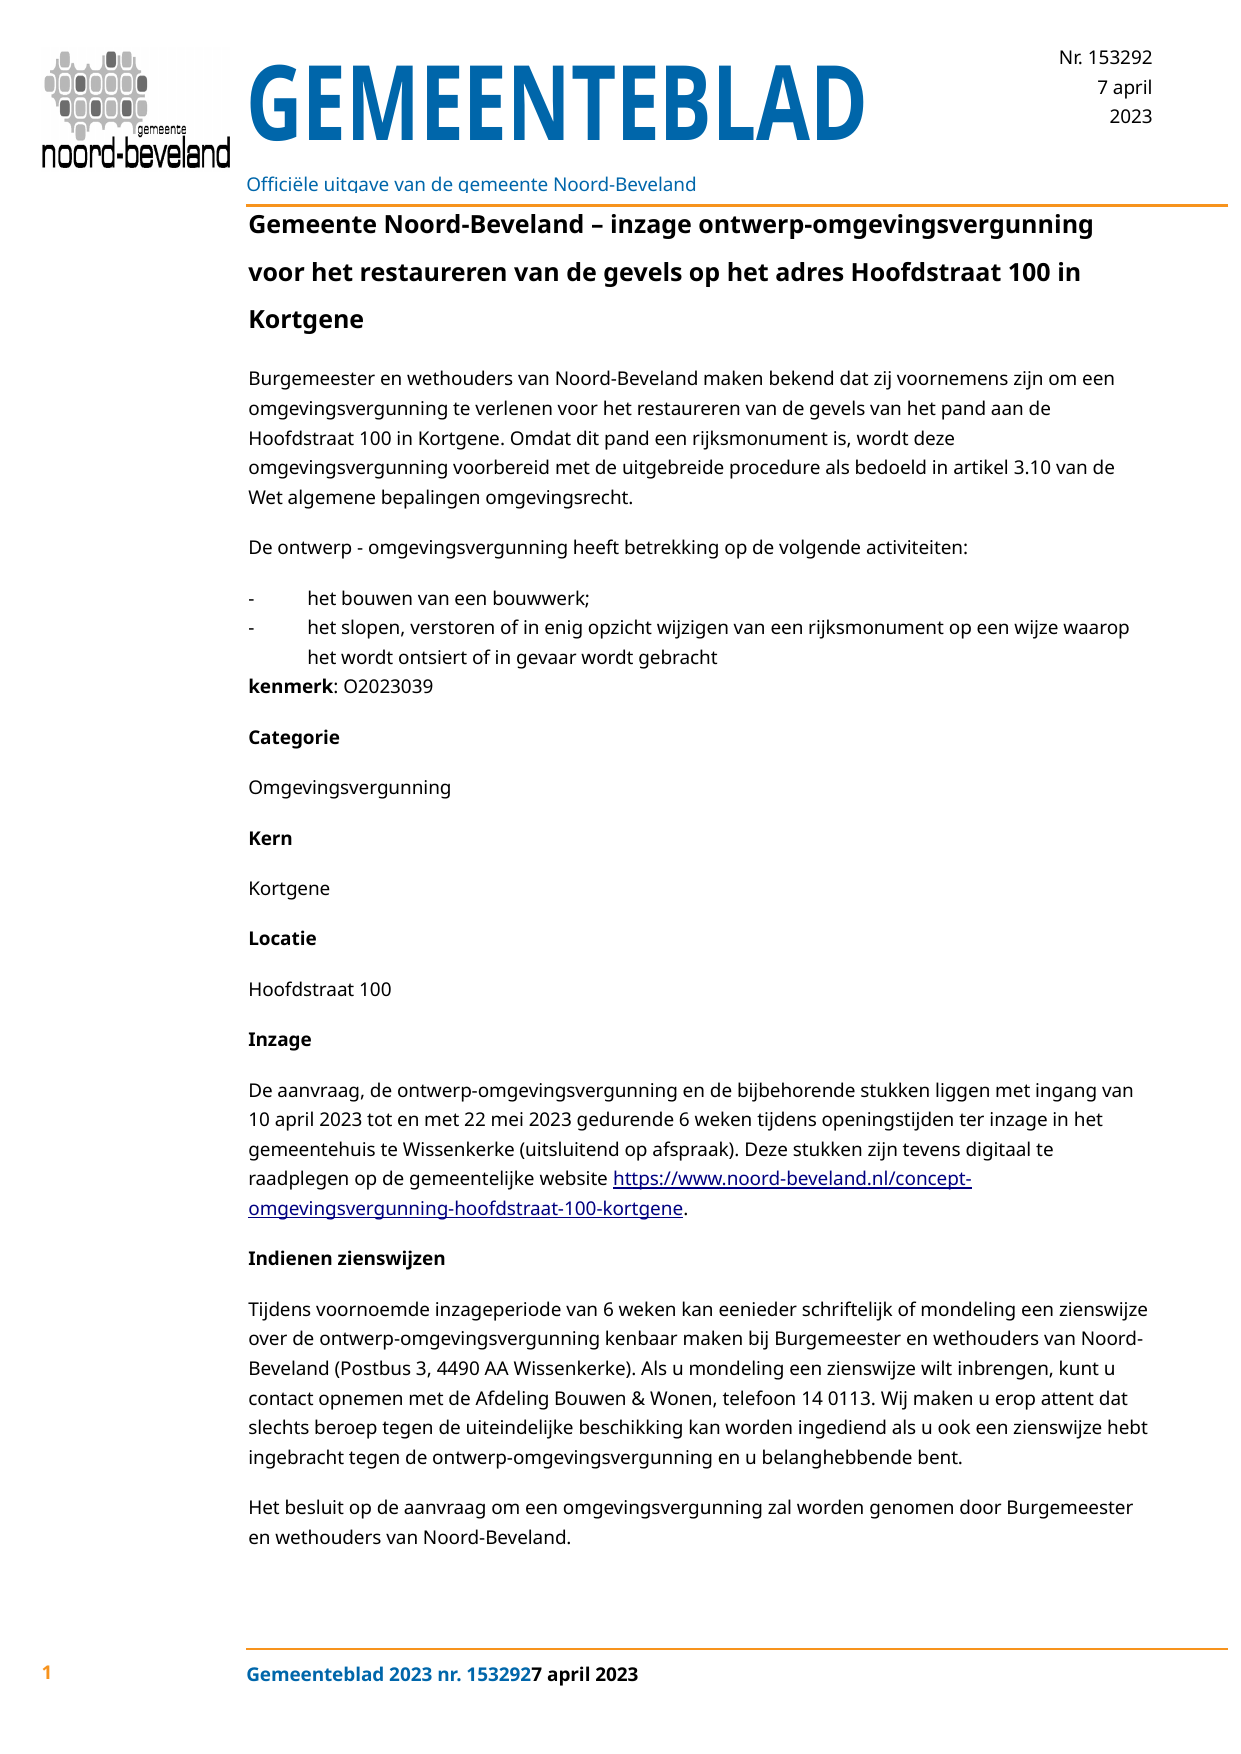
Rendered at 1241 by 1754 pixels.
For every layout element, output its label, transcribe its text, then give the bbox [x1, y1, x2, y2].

list het bouwen van een bouwwerk; [248, 585, 1152, 610]
text Locatie [248, 926, 1152, 951]
text Indienen zienswijzen [248, 1246, 1152, 1271]
text Categorie [248, 724, 1152, 749]
picture [41, 47, 231, 172]
text Omgevingsvergunning [248, 774, 1152, 800]
list het slopen, verstoren of in enig opzicht wijzigen van een rijksmonument op een wijze waarop het wordt ontsiert of in gevaar wordt gebracht [248, 614, 1152, 669]
text Hoofdstraat 100 [248, 976, 1152, 1002]
text Het besluit op de aanvraag om een omgevingsvergunning zal worden genomen door Burgemeester en wethouders van Noord-Beveland. [248, 1494, 1152, 1549]
text De aanvraag, de ontwerp-omgevingsvergunning en de bijbehorende stukken liggen met ingang van 10 april 2023 tot en met 22 mei 2023 gedurende 6 weken tijdens openingstijden ter inzage in het gemeentehuis te Wissenkerke (uitsluitend op afspraak). Deze stukken zijn tevens digitaal te raadplegen op de gemeentelijke website https://www.noord-beveland.nl/concept-omgevingsvergunning-hoofdstraat-100-kortgene. [248, 1077, 1152, 1221]
text Inzage [248, 1026, 1152, 1052]
text Gemeente Noord-Beveland – inzage ontwerp-omgevingsvergunning voor het restaureren van de gevels op het adres Hoofdstraat 100 in Kortgene [248, 207, 1152, 336]
text Burgemeester en wethouders van Noord-Beveland maken bekend dat zij voornemens zijn om een omgevingsvergunning te verlenen voor het restaureren van de gevels van het pand aan de Hoofdstraat 100 in Kortgene. Omdat dit pand een rijksmonument is, wordt deze omgevingsvergunning voorbereid met de uitgebreide procedure als bedoeld in artikel 3.10 van de Wet algemene bepalingen omgevingsrecht. [248, 366, 1152, 509]
text Kortgene [248, 875, 1152, 901]
text Kern [248, 825, 1152, 850]
text Tijdens voornoemde inzageperiode van 6 weken kan eenieder schriftelijk of mondeling een zienswijze over de ontwerp-omgevingsvergunning kenbaar maken bij Burgemeester en wethouders van Noord-Beveland (Postbus 3, 4490 AA Wissenkerke). Als u mondeling een zienswijze wilt inbrengen, kunt u contact opnemen met de Afdeling Bouwen & Wonen, telefoon 14 0113. Wij maken u erop attent dat slechts beroep tegen de uiteindelijke beschikking kan worden ingediend als u ook een zienswijze hebt ingebracht tegen de ontwerp-omgevingsvergunning en u belanghebbende bent. [248, 1296, 1152, 1469]
text De ontwerp - omgevingsvergunning heeft betrekking op de volgende activiteiten: [248, 534, 1152, 560]
text kenmerk: O2023039 [248, 673, 1152, 699]
